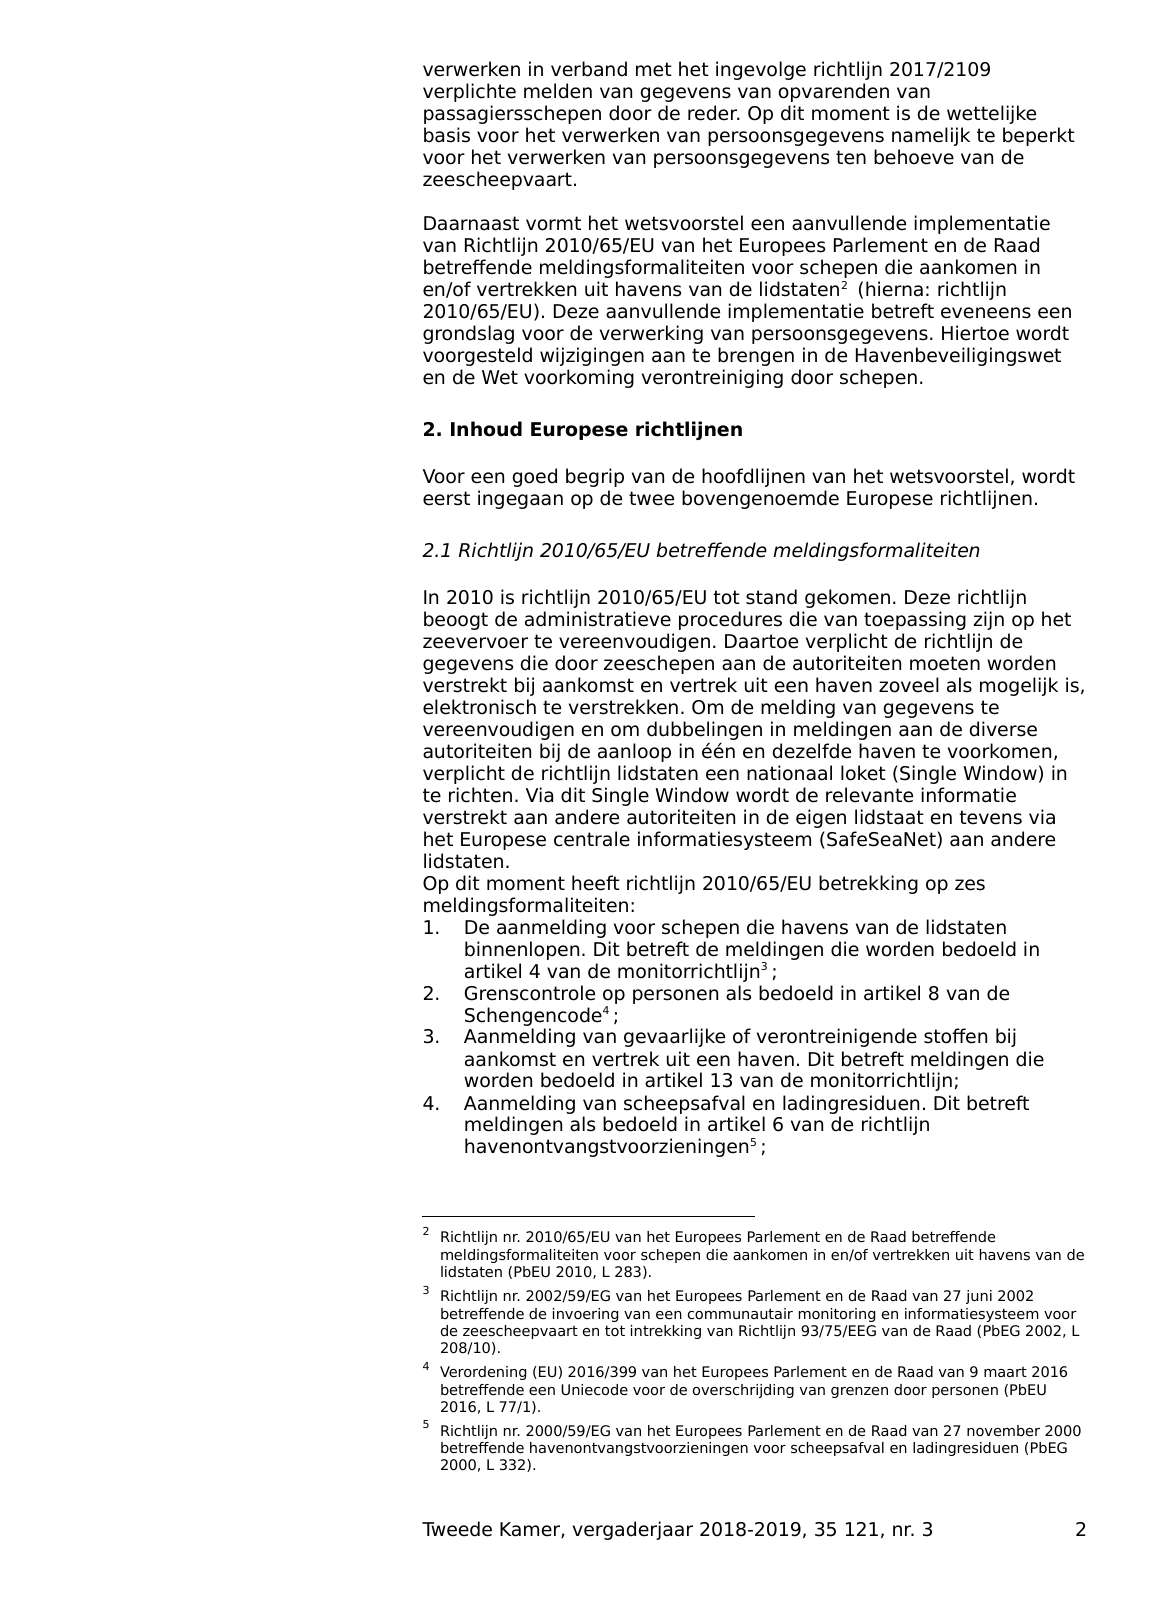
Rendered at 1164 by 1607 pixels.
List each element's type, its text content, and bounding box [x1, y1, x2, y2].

text 2. Grenscontrole op personen als bedoeld in artikel 8 van de Schengencode; [422, 982, 1087, 1026]
text 1. De aanmelding voor schepen die havens van de lidstaten binnenlopen. Dit betreft de meldingen die worden bedoeld in artikel 4 van de monitorrichtlijn; [422, 917, 1087, 982]
text Voor een goed begrip van de hoofdlijnen van het wetsvoorstel, wordt eerst ingegaan op de twee bovengenoemde Europese richtlijnen. [422, 466, 1087, 510]
subtitle 2.1 Richtlijn 2010/65/EU betreffende meldingsformaliteiten [422, 540, 1087, 562]
text 4. Aanmelding van scheepsafval en ladingresiduen. Dit betreft meldingen als bedoeld in artikel 6 van de richtlijn havenontvangstvoorzieningen; [422, 1092, 1087, 1158]
text Richtlijn nr. 2000/59/EG van het Europees Parlement en de Raad van 27 november 2000 betreffende havenontvangstvoorzieningen voor scheepsafval en ladingresiduen (PbEG 2000, L 332). [422, 1418, 1087, 1474]
text Verordening (EU) 2016/399 van het Europees Parlement en de Raad van 9 maart 2016 betreffende een Uniecode voor de overschrijding van grenzen door personen (PbEU 2016, L 77/1). [422, 1360, 1087, 1416]
text 3. Aanmelding van gevaarlijke of verontreinigende stoffen bij aankomst en vertrek uit een haven. Dit betreft meldingen die worden bedoeld in artikel 13 van de monitorrichtlijn; [422, 1026, 1087, 1092]
text verwerken in verband met het ingevolge richtlijn 2017/2109 verplichte melden van gegevens van opvarenden van passagiersschepen door de reder. Op dit moment is de wettelijke basis voor het verwerken van persoonsgegevens namelijk te beperkt voor het verwerken van persoonsgegevens ten behoeve van de zeescheepvaart. [422, 59, 1087, 191]
text Daarnaast vormt het wetsvoorstel een aanvullende implementatie van Richtlijn 2010/65/EU van het Europees Parlement en de Raad betreffende meldingsformaliteiten voor schepen die aankomen in en/of vertrekken uit havens van de lidstaten (hierna: richtlijn 2010/65/EU). Deze aanvullende implementatie betreft eveneens een grondslag voor de verwerking van persoonsgegevens. Hiertoe wordt voorgesteld wijzigingen aan te brengen in de Havenbeveiligingswet en de Wet voorkoming verontreiniging door schepen. [422, 213, 1087, 389]
text Op dit moment heeft richtlijn 2010/65/EU betrekking op zes meldingsformaliteiten: [422, 873, 1087, 917]
text In 2010 is richtlijn 2010/65/EU tot stand gekomen. Deze richtlijn beoogt de administratieve procedures die van toepassing zijn op het zeevervoer te vereenvoudigen. Daartoe verplicht de richtlijn de gegevens die door zeeschepen aan de autoriteiten moeten worden verstrekt bij aankomst en vertrek uit een haven zoveel als mogelijk is, elektronisch te verstrekken. Om de melding van gegevens te vereenvoudigen en om dubbelingen in meldingen aan de diverse autoriteiten bij de aanloop in één en dezelfde haven te voorkomen, verplicht de richtlijn lidstaten een nationaal loket (Single Window) in te richten. Via dit Single Window wordt de relevante informatie verstrekt aan andere autoriteiten in de eigen lidstaat en tevens via het Europese centrale informatiesysteem (SafeSeaNet) aan andere lidstaten. [422, 587, 1087, 873]
text Richtlijn nr. 2002/59/EG van het Europees Parlement en de Raad van 27 juni 2002 betreffende de invoering van een communautair monitoring en informatiesysteem voor de zeescheepvaart en tot intrekking van Richtlijn 93/75/EEG van de Raad (PbEG 2002, L 208/10). [422, 1284, 1087, 1357]
text Richtlijn nr. 2010/65/EU van het Europees Parlement en de Raad betreffende meldingsformaliteiten voor schepen die aankomen in en/of vertrekken uit havens van de lidstaten (PbEU 2010, L 283). [422, 1225, 1087, 1281]
subtitle 2. Inhoud Europese richtlijnen [422, 419, 1087, 441]
